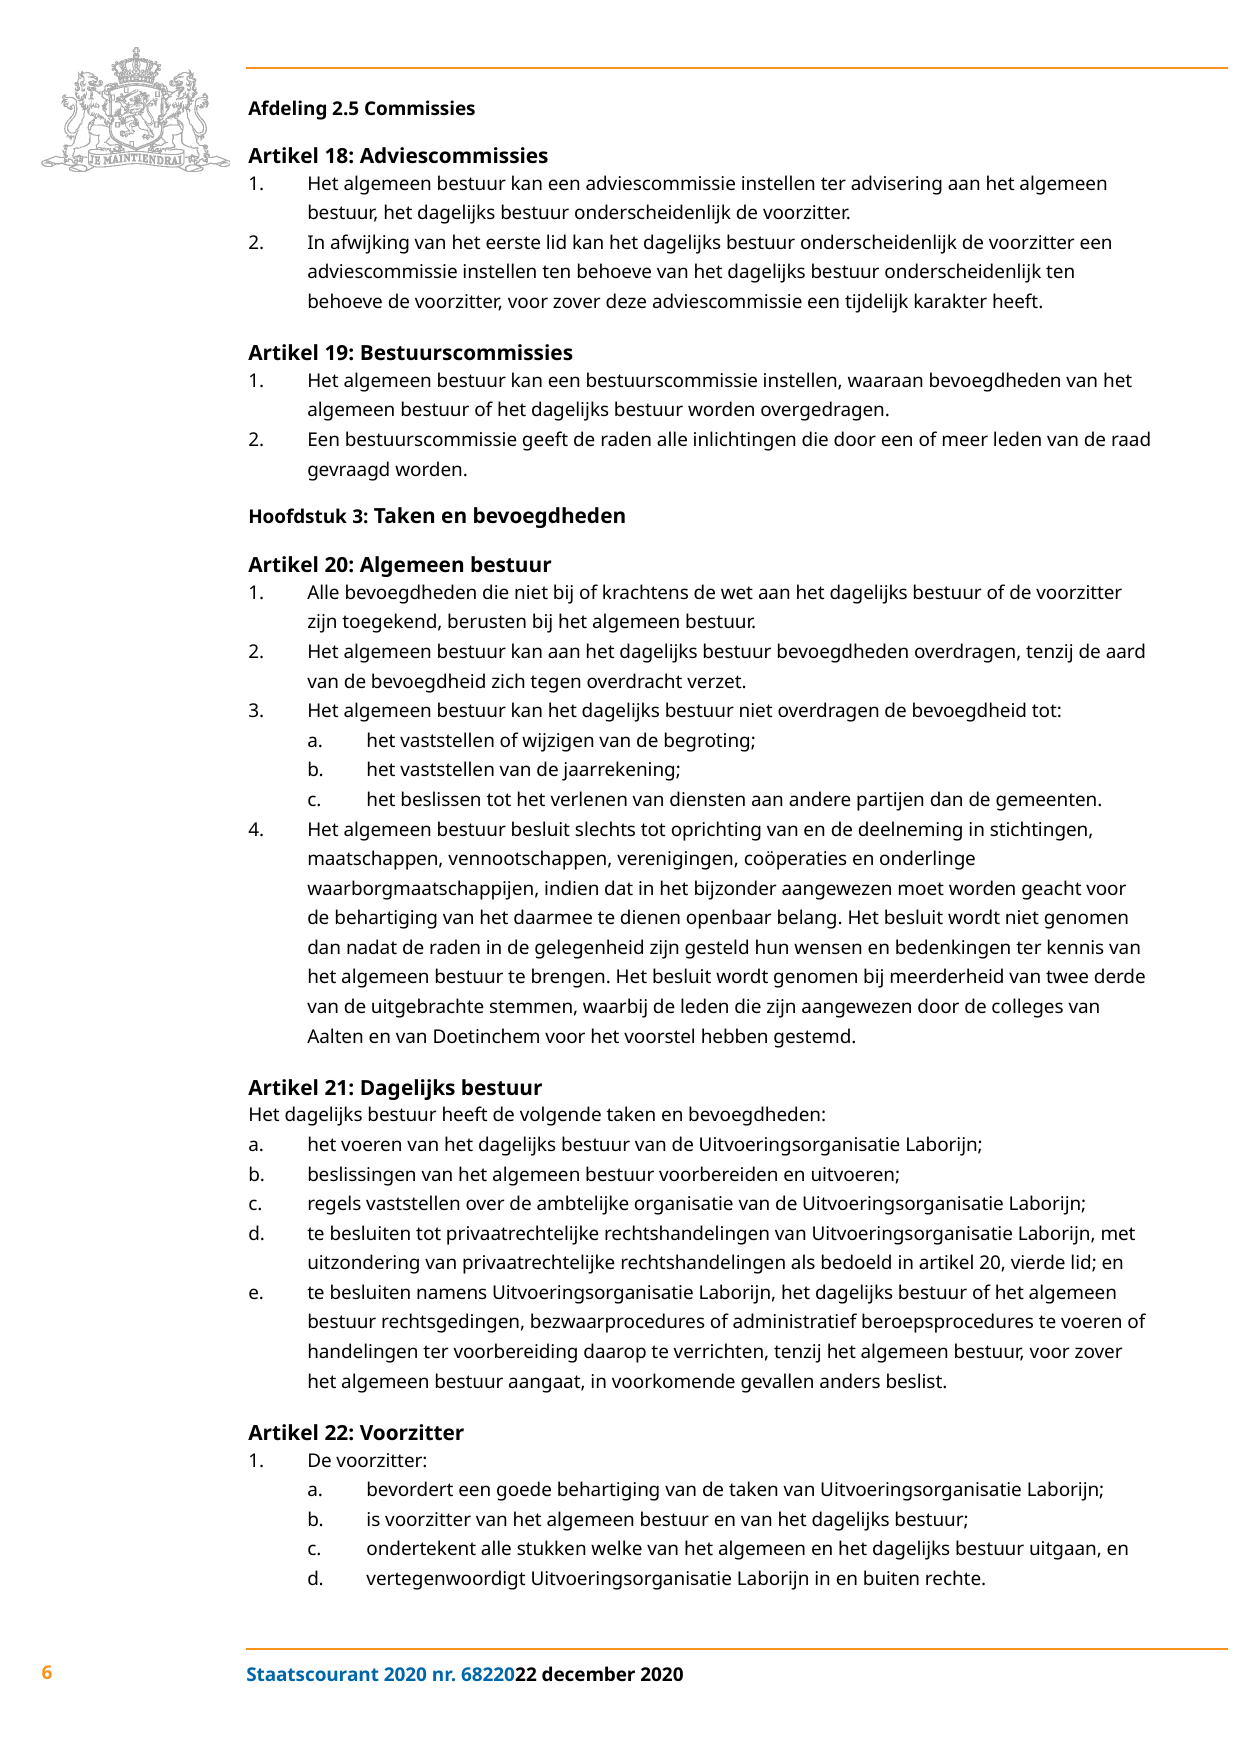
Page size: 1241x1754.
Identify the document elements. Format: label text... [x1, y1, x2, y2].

text Hoofdstuk 3: Taken en bevoegdheden [248, 501, 1152, 530]
text Het dagelijks bestuur heeft de volgende taken en bevoegdheden: [248, 1102, 1152, 1127]
list bevordert een goede behartiging van de taken van Uitvoeringsorganisatie Laborijn; [307, 1476, 1152, 1502]
list Het algemeen bestuur kan aan het dagelijks bestuur bevoegdheden overdragen, tenzij de aard van de bevoegdheid zich tegen overdracht verzet. [248, 638, 1152, 693]
text Artikel 22: Voorzitter [248, 1418, 1152, 1447]
list vertegenwoordigt Uitvoeringsorganisatie Laborijn in en buiten rechte. [307, 1565, 1152, 1591]
text Artikel 21: Dagelijks bestuur [248, 1073, 1152, 1102]
list het vaststellen of wijzigen van de begroting; [307, 727, 1152, 753]
text Artikel 18: Adviescommissies [248, 141, 1152, 170]
picture [41, 47, 231, 172]
list In afwijking van het eerste lid kan het dagelijks bestuur onderscheidenlijk de voorzitter een adviescommissie instellen ten behoeve van het dagelijks bestuur onderscheidenlijk ten behoeve de voorzitter, voor zover deze adviescommissie een tijdelijk karakter heeft. [248, 229, 1152, 314]
list ondertekent alle stukken welke van het algemeen en het dagelijks bestuur uitgaan, en [307, 1536, 1152, 1561]
list het vaststellen van de jaarrekening; [307, 757, 1152, 782]
list beslissingen van het algemeen bestuur voorbereiden en uitvoeren; [248, 1161, 1152, 1187]
list Het algemeen bestuur kan een bestuurscommissie instellen, waaraan bevoegdheden van het algemeen bestuur of het dagelijks bestuur worden overgedragen. [248, 367, 1152, 422]
list is voorzitter van het algemeen bestuur en van het dagelijks bestuur; [307, 1506, 1152, 1532]
list te besluiten tot privaatrechtelijke rechtshandelingen van Uitvoeringsorganisatie Laborijn, met uitzondering van privaatrechtelijke rechtshandelingen als bedoeld in artikel 20, vierde lid; en [248, 1220, 1152, 1275]
list Alle bevoegdheden die niet bij of krachtens de wet aan het dagelijks bestuur of de voorzitter zijn toegekend, berusten bij het algemeen bestuur. [248, 579, 1152, 634]
list Het algemeen bestuur besluit slechts tot oprichting van en de deelneming in stichtingen, maatschappen, vennootschappen, verenigingen, coöperaties en onderlinge waarborgmaatschappijen, indien dat in het bijzonder aangewezen moet worden geacht voor de behartiging van het daarmee te dienen openbaar belang. Het besluit wordt niet genomen dan nadat de raden in de gelegenheid zijn gesteld hun wensen en bedenkingen ter kennis van het algemeen bestuur te brengen. Het besluit wordt genomen bij meerderheid van twee derde van de uitgebrachte stemmen, waarbij de leden die zijn aangewezen door de colleges van Aalten en van Doetinchem voor het voorstel hebben gestemd. [248, 816, 1152, 1048]
text Artikel 20: Algemeen bestuur [248, 551, 1152, 579]
list het beslissen tot het verlenen van diensten aan andere partijen dan de gemeenten. [307, 786, 1152, 812]
text Artikel 19: Bestuurscommissies [248, 338, 1152, 367]
list Een bestuurscommissie geeft de raden alle inlichtingen die door een of meer leden van de raad gevraagd worden. [248, 426, 1152, 481]
list Het algemeen bestuur kan het dagelijks bestuur niet overdragen de bevoegdheid tot: [248, 697, 1152, 723]
text Afdeling 2.5 Commissies [248, 95, 1152, 121]
list het voeren van het dagelijks bestuur van de Uitvoeringsorganisatie Laborijn; [248, 1131, 1152, 1157]
list te besluiten namens Uitvoeringsorganisatie Laborijn, het dagelijks bestuur of het algemeen bestuur rechtsgedingen, bezwaarprocedures of administratief beroepsprocedures te voeren of handelingen ter voorbereiding daarop te verrichten, tenzij het algemeen bestuur, voor zover het algemeen bestuur aangaat, in voorkomende gevallen anders beslist. [248, 1279, 1152, 1394]
list regels vaststellen over de ambtelijke organisatie van de Uitvoeringsorganisatie Laborijn; [248, 1190, 1152, 1216]
list De voorzitter: [248, 1447, 1152, 1472]
list Het algemeen bestuur kan een adviescommissie instellen ter advisering aan het algemeen bestuur, het dagelijks bestuur onderscheidenlijk de voorzitter. [248, 170, 1152, 225]
